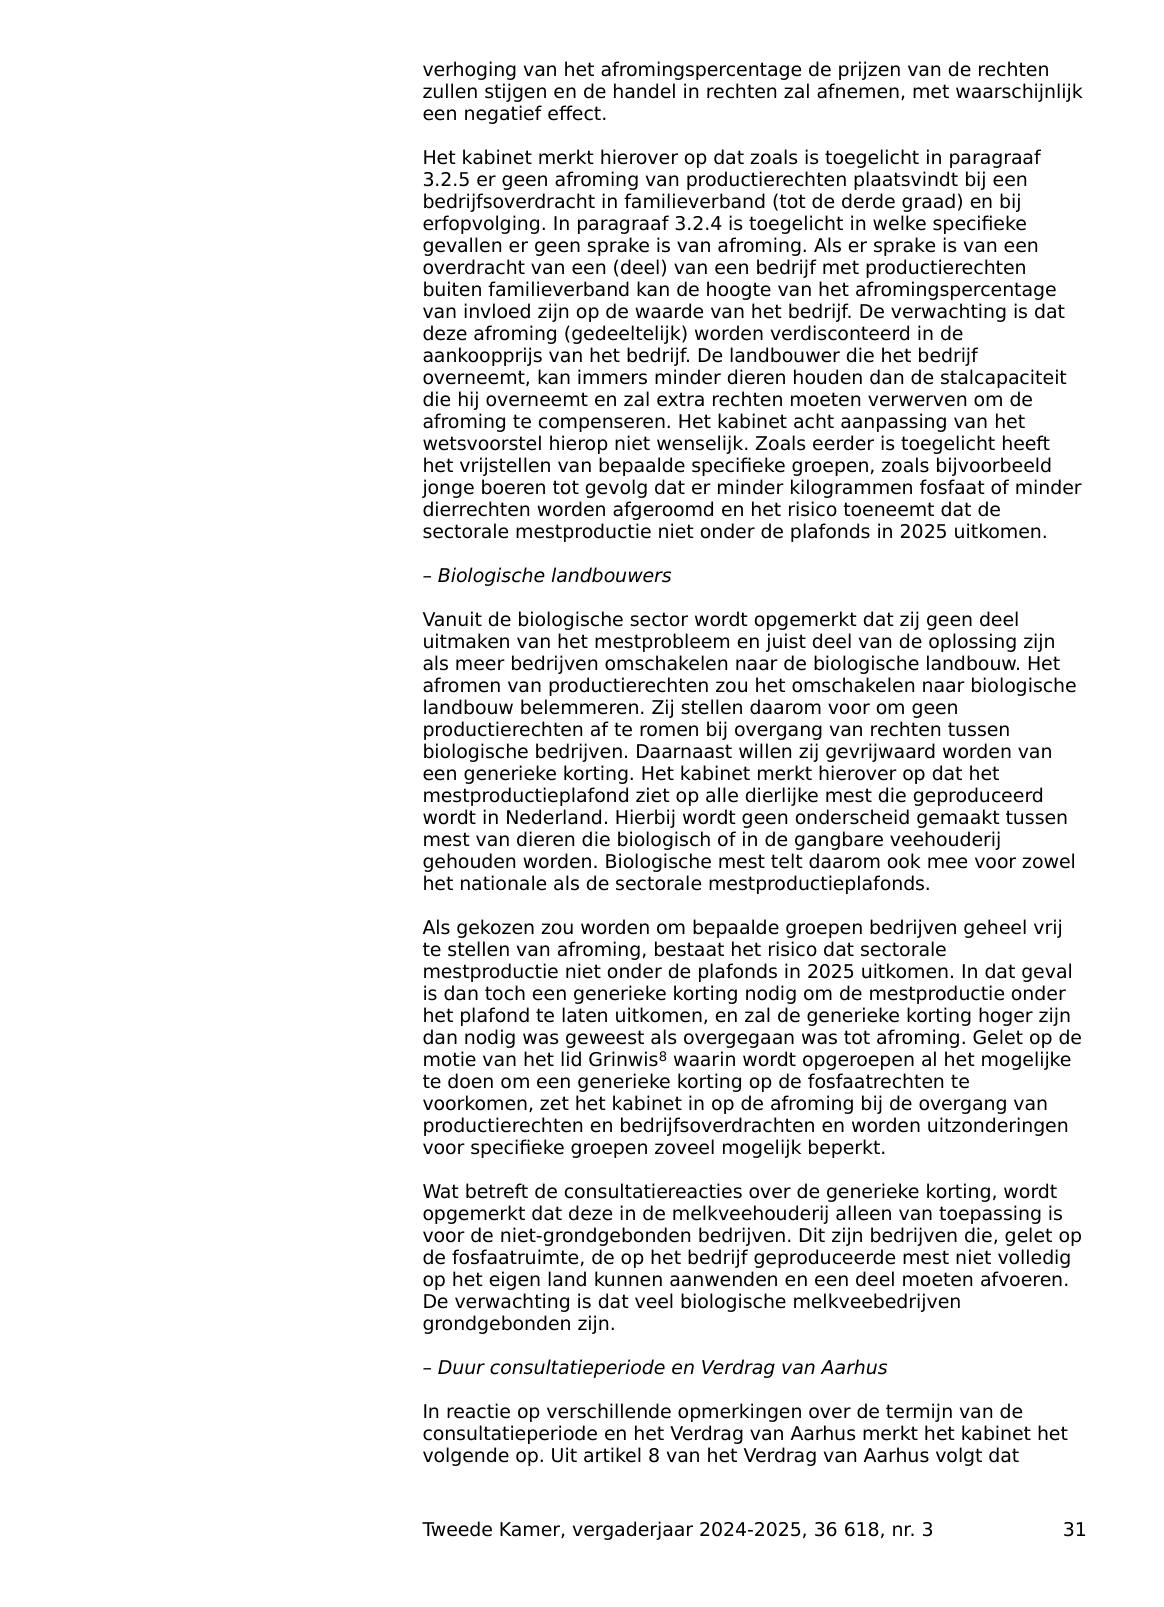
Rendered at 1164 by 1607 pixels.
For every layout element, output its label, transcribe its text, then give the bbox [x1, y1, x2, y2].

subtitle – Biologische landbouwers [422, 565, 1087, 587]
text In reactie op verschillende opmerkingen over de termijn van de consultatieperiode en het Verdrag van Aarhus merkt het kabinet het volgende op. Uit artikel 8 van het Verdrag van Aarhus volgt dat [422, 1401, 1087, 1467]
text Vanuit de biologische sector wordt opgemerkt dat zij geen deel uitmaken van het mestprobleem en juist deel van de oplossing zijn als meer bedrijven omschakelen naar de biologische landbouw. Het afromen van productierechten zou het omschakelen naar biologische landbouw belemmeren. Zij stellen daarom voor om geen productierechten af te romen bij overgang van rechten tussen biologische bedrijven. Daarnaast willen zij gevrijwaard worden van een generieke korting. Het kabinet merkt hierover op dat het mestproductieplafond ziet op alle dierlijke mest die geproduceerd wordt in Nederland. Hierbij wordt geen onderscheid gemaakt tussen mest van dieren die biologisch of in de gangbare veehouderij gehouden worden. Biologische mest telt daarom ook mee voor zowel het nationale als de sectorale mestproductieplafonds. [422, 609, 1087, 895]
text Het kabinet merkt hierover op dat zoals is toegelicht in paragraaf 3.2.5 er geen afroming van productierechten plaatsvindt bij een bedrijfsoverdracht in familieverband (tot de derde graad) en bij erfopvolging. In paragraaf 3.2.4 is toegelicht in welke specifieke gevallen er geen sprake is van afroming. Als er sprake is van een overdracht van een (deel) van een bedrijf met productierechten buiten familieverband kan de hoogte van het afromingspercentage van invloed zijn op de waarde van het bedrijf. De verwachting is dat deze afroming (gedeeltelijk) worden verdisconteerd in de aankoopprijs van het bedrijf. De landbouwer die het bedrijf overneemt, kan immers minder dieren houden dan de stalcapaciteit die hij overneemt en zal extra rechten moeten verwerven om de afroming te compenseren. Het kabinet acht aanpassing van het wetsvoorstel hierop niet wenselijk. Zoals eerder is toegelicht heeft het vrijstellen van bepaalde specifieke groepen, zoals bijvoorbeeld jonge boeren tot gevolg dat er minder kilogrammen fosfaat of minder dierrechten worden afgeroomd en het risico toeneemt dat de sectorale mestproductie niet onder de plafonds in 2025 uitkomen. [422, 147, 1087, 543]
text Als gekozen zou worden om bepaalde groepen bedrijven geheel vrij te stellen van afroming, bestaat het risico dat sectorale mestproductie niet onder de plafonds in 2025 uitkomen. In dat geval is dan toch een generieke korting nodig om de mestproductie onder het plafond te laten uitkomen, en zal de generieke korting hoger zijn dan nodig was geweest als overgegaan was tot afroming. Gelet op de motie van het lid Grinwis8 waarin wordt opgeroepen al het mogelijke te doen om een generieke korting op de fosfaatrechten te voorkomen, zet het kabinet in op de afroming bij de overgang van productierechten en bedrijfsoverdrachten en worden uitzonderingen voor specifieke groepen zoveel mogelijk beperkt. [422, 917, 1087, 1159]
text verhoging van het afromingspercentage de prijzen van de rechten zullen stijgen en de handel in rechten zal afnemen, met waarschijnlijk een negatief effect. [422, 59, 1087, 125]
subtitle – Duur consultatieperiode en Verdrag van Aarhus [422, 1357, 1087, 1379]
text Wat betreft de consultatiereacties over de generieke korting, wordt opgemerkt dat deze in de melkveehouderij alleen van toepassing is voor de niet-grondgebonden bedrijven. Dit zijn bedrijven die, gelet op de fosfaatruimte, de op het bedrijf geproduceerde mest niet volledig op het eigen land kunnen aanwenden en een deel moeten afvoeren. De verwachting is dat veel biologische melkveebedrijven grondgebonden zijn. [422, 1181, 1087, 1335]
